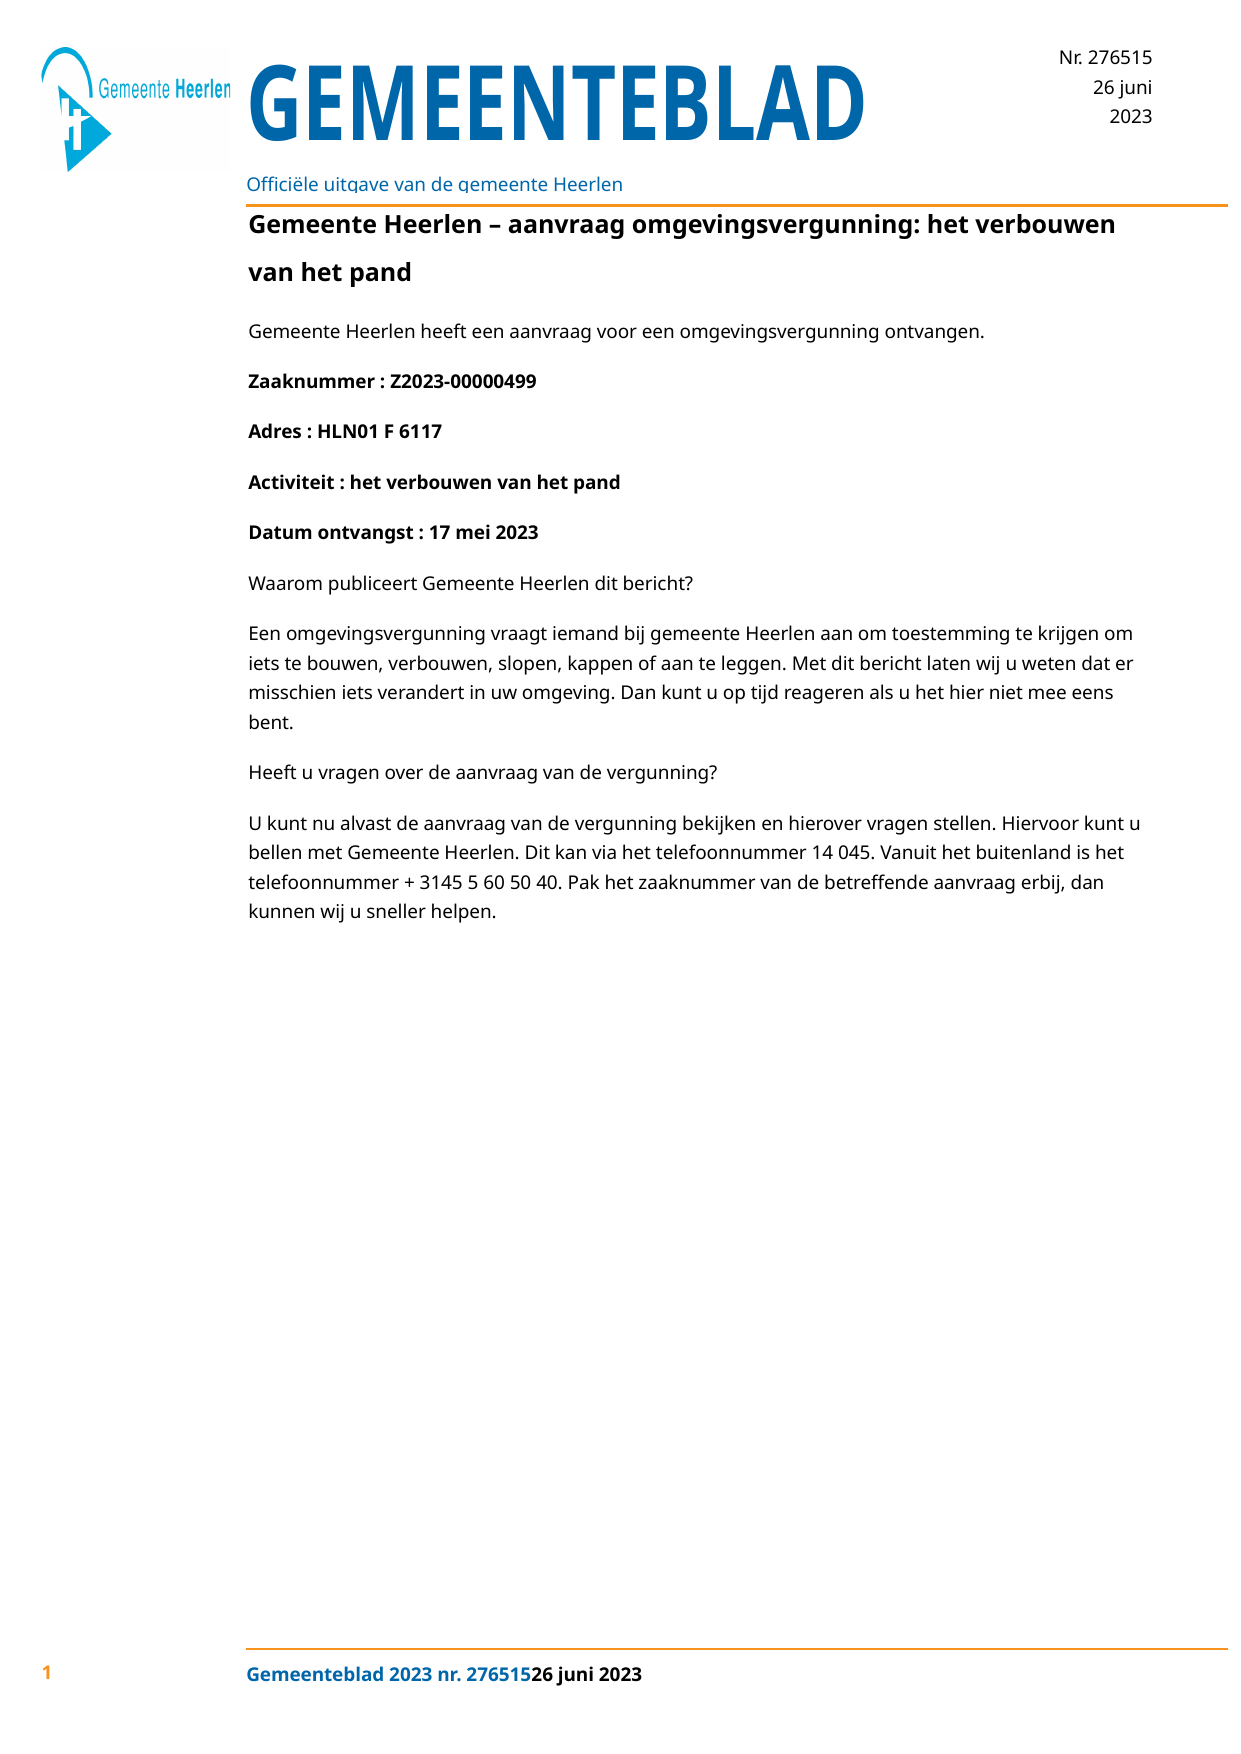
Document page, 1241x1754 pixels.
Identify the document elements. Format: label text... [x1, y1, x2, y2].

text Zaaknummer : Z2023-00000499 [248, 368, 1152, 394]
text Datum ontvangst : 17 mei 2023 [248, 519, 1152, 545]
text U kunt nu alvast de aanvraag van de vergunning bekijken en hierover vragen stellen. Hiervoor kunt u bellen met Gemeente Heerlen. Dit kan via het telefoonnummer 14 045. Vanuit het buitenland is het telefoonnummer + 3145 5 60 50 40. Pak het zaaknummer van de betreffende aanvraag erbij, dan kunnen wij u sneller helpen. [248, 810, 1152, 924]
text Adres : HLN01 F 6117 [248, 419, 1152, 444]
text Een omgevingsvergunning vraagt iemand bij gemeente Heerlen aan om toestemming te krijgen om iets te bouwen, verbouwen, slopen, kappen of aan te leggen. Met dit bericht laten wij u weten dat er misschien iets verandert in uw omgeving. Dan kunt u op tijd reageren als u het hier niet mee eens bent. [248, 620, 1152, 735]
picture [41, 47, 59, 70]
text Activiteit : het verbouwen van het pand [248, 469, 1152, 495]
picture [41, 47, 231, 172]
text Waarom publiceert Gemeente Heerlen dit bericht? [248, 570, 1152, 596]
text Gemeente Heerlen heeft een aanvraag voor een omgevingsvergunning ontvangen. [248, 318, 1152, 344]
text Heeft u vragen over de aanvraag van de vergunning? [248, 759, 1152, 785]
text Gemeente Heerlen – aanvraag omgevingsvergunning: het verbouwen van het pand [248, 207, 1152, 288]
